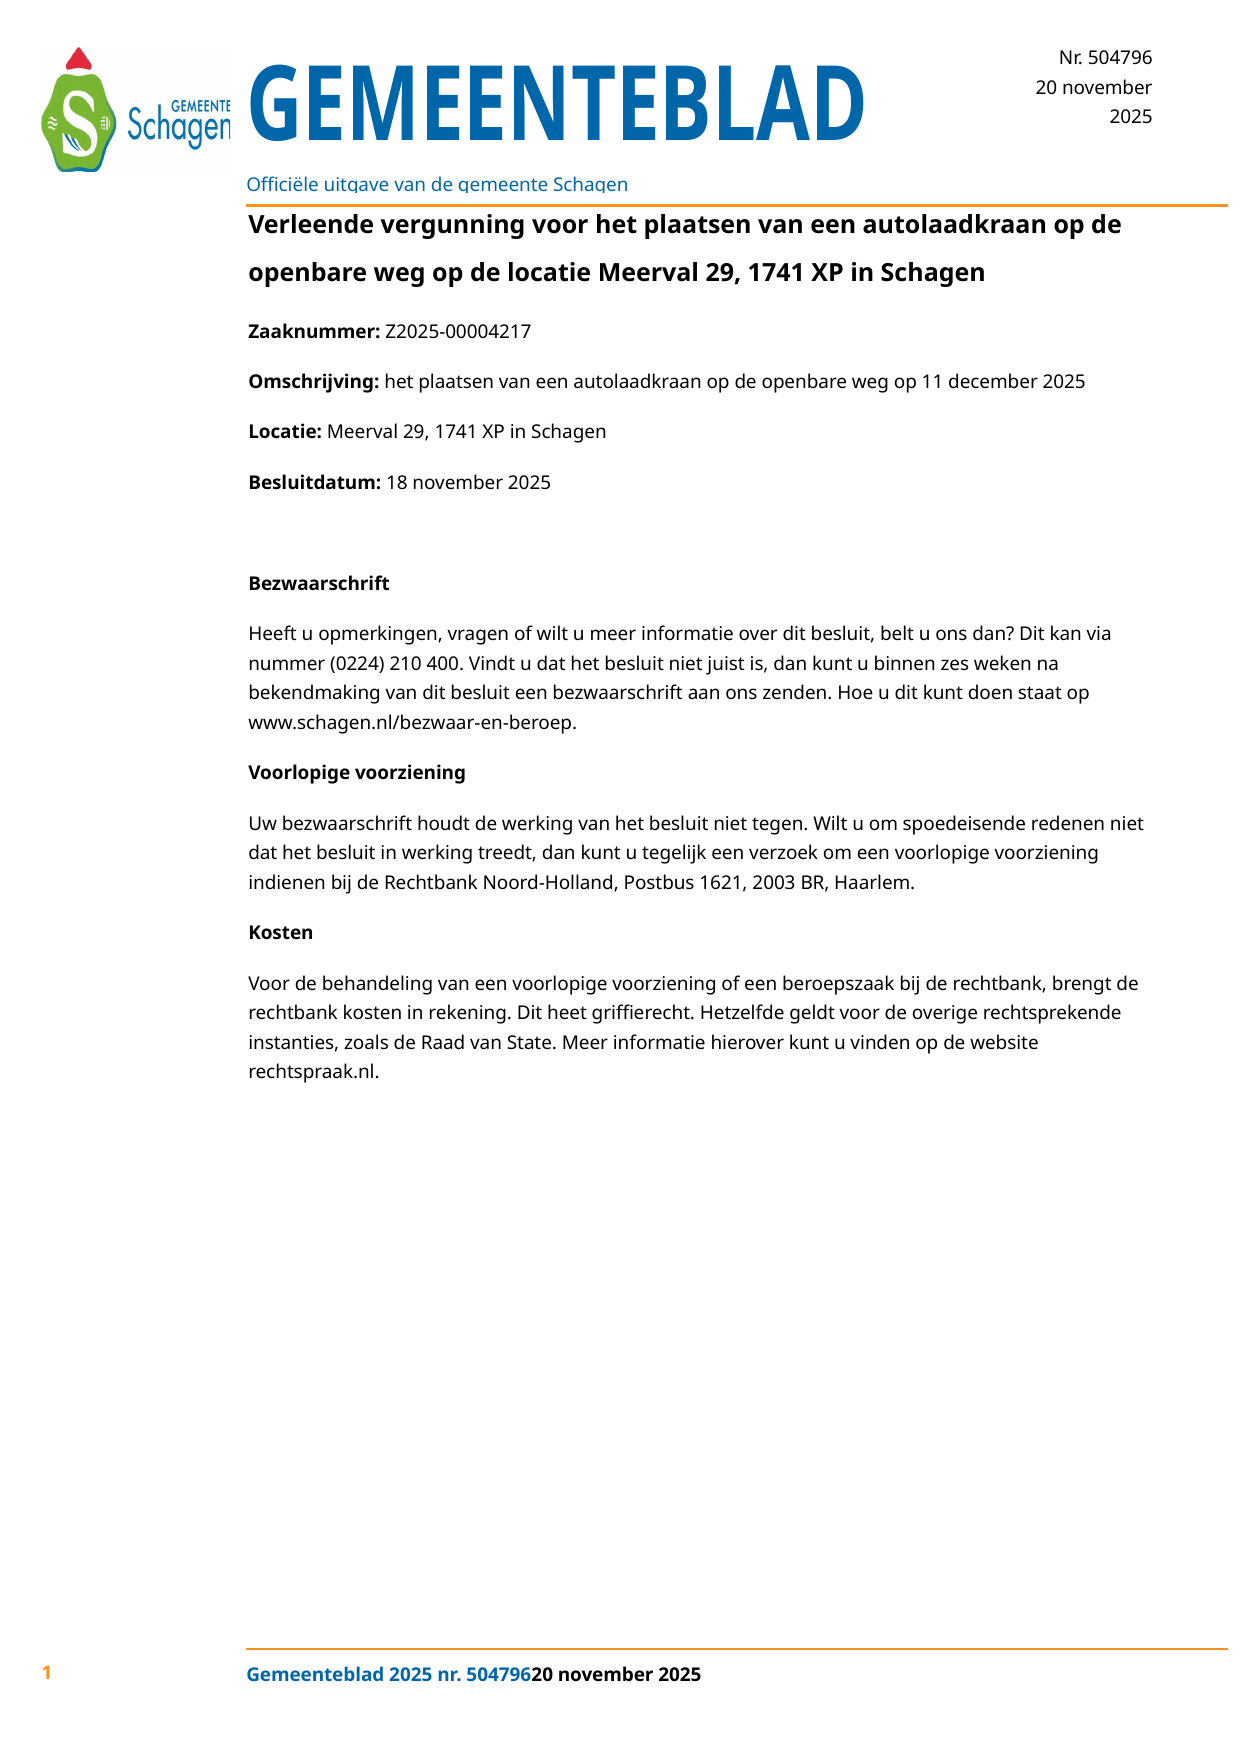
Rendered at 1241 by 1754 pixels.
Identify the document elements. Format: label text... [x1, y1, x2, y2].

text Bezwaarschrift [248, 570, 1152, 596]
text Uw bezwaarschrift houdt de werking van het besluit niet tegen. Wilt u om spoedeisende redenen niet dat het besluit in werking treedt, dan kunt u tegelijk een verzoek om een voorlopige voorziening indienen bij de Rechtbank Noord-Holland, Postbus 1621, 2003 BR, Haarlem. [248, 810, 1152, 895]
picture [41, 47, 231, 172]
text Kosten [248, 919, 1152, 945]
text Verleende vergunning voor het plaatsen van een autolaadkraan op de openbare weg op de locatie Meerval 29, 1741 XP in Schagen [248, 207, 1152, 288]
text Voor de behandeling van een voorlopige voorziening of een beroepszaak bij de rechtbank, brengt de rechtbank kosten in rekening. Dit heet griffierecht. Hetzelfde geldt voor de overige rechtsprekende instanties, zoals de Raad van State. Meer informatie hierover kunt u vinden op de website rechtspraak.nl. [248, 970, 1152, 1084]
text Locatie: Meerval 29, 1741 XP in Schagen [248, 419, 1152, 444]
text Zaaknummer: Z2025-00004217 [248, 318, 1152, 344]
text Omschrijving: het plaatsen van een autolaadkraan op de openbare weg op 11 december 2025 [248, 368, 1152, 394]
text Heeft u opmerkingen, vragen of wilt u meer informatie over dit besluit, belt u ons dan? Dit kan via nummer (0224) 210 400. Vindt u dat het besluit niet juist is, dan kunt u binnen zes weken na bekendmaking van dit besluit een bezwaarschrift aan ons zenden. Hoe u dit kunt doen staat op www.schagen.nl/bezwaar-en-beroep. [248, 620, 1152, 735]
text Besluitdatum: 18 november 2025 [248, 469, 1152, 495]
text Voorlopige voorziening [248, 759, 1152, 785]
